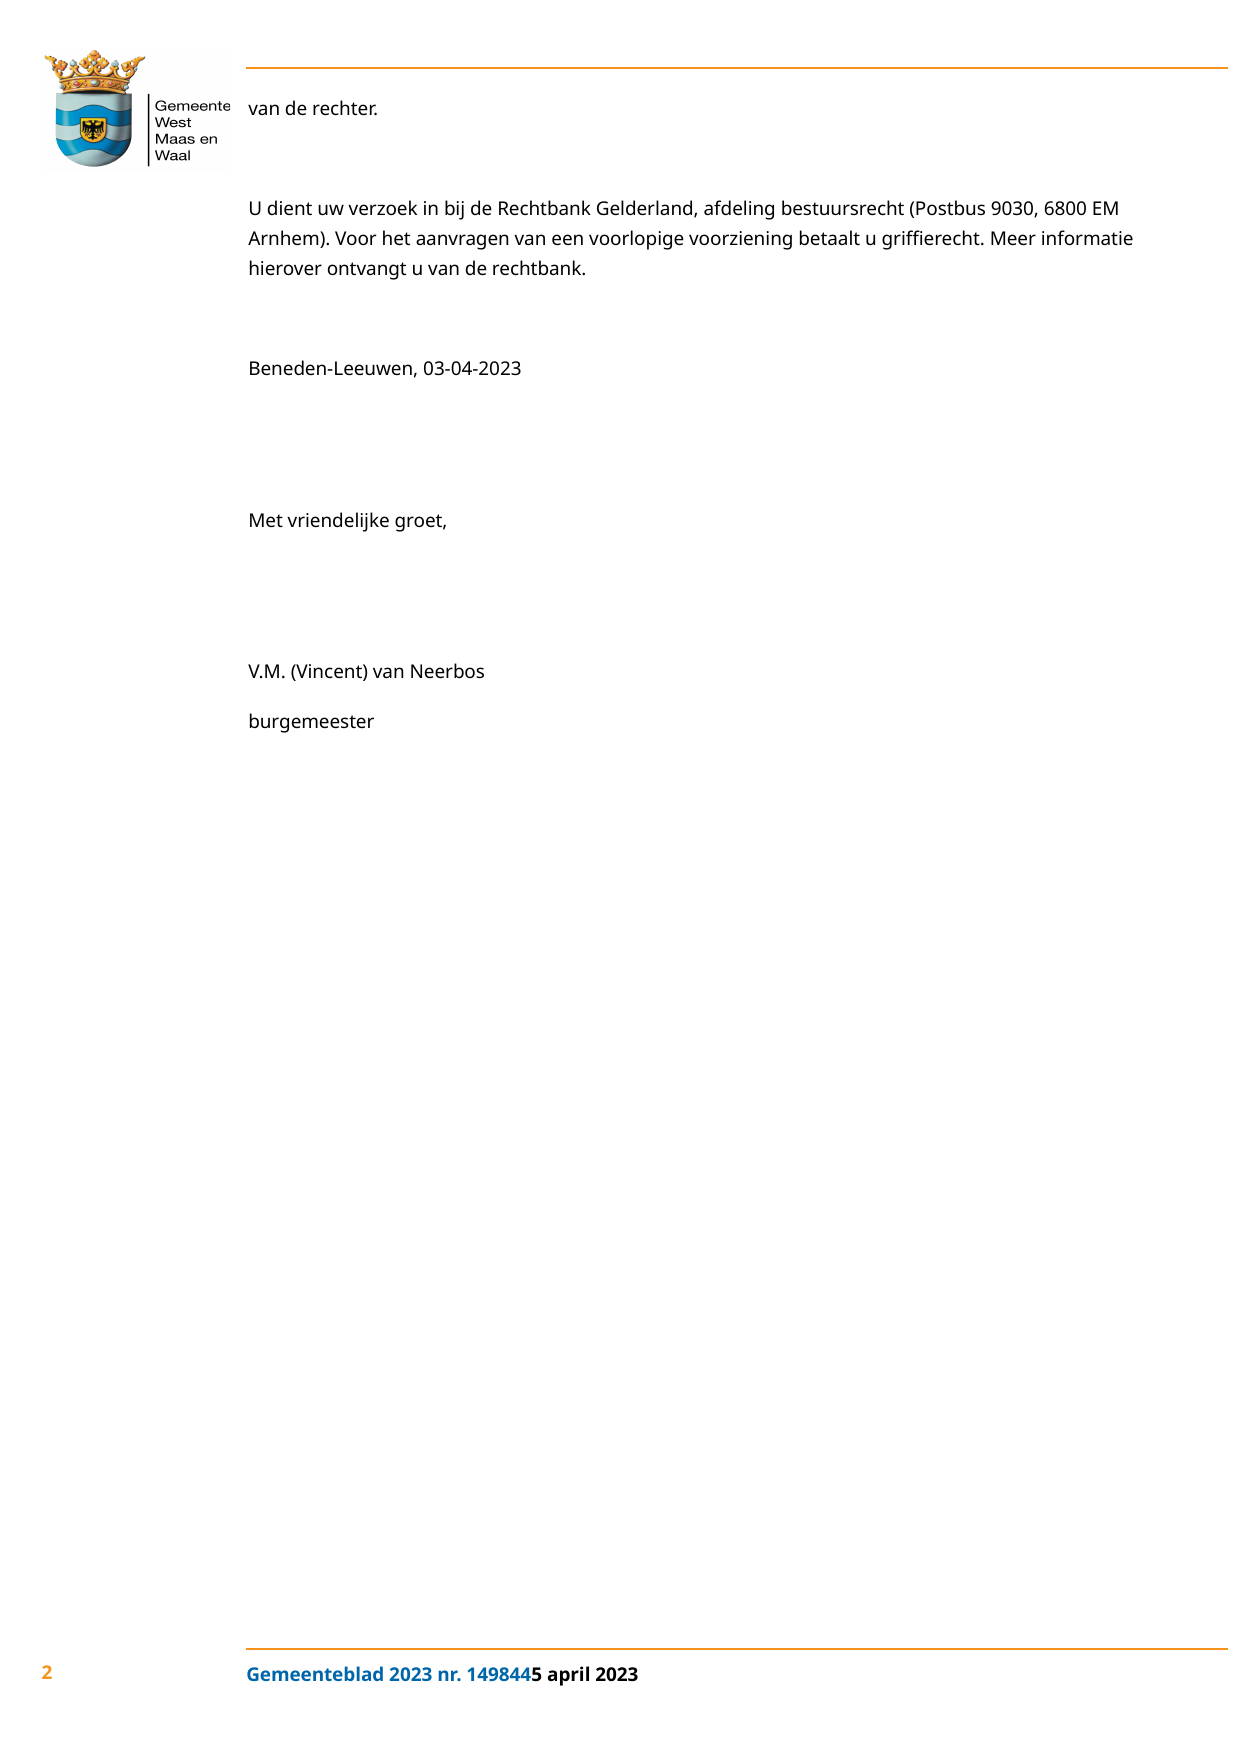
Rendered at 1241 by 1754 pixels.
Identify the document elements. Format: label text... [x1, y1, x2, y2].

text van de rechter. [248, 95, 1152, 121]
text burgemeester [248, 708, 1152, 734]
text Beneden-Leeuwen, 03-04-2023 [248, 356, 1152, 381]
text U dient uw verzoek in bij de Rechtbank Gelderland, afdeling bestuursrecht (Postbus 9030, 6800 EM Arnhem). Voor het aanvragen van een voorlopige voorziening betaalt u griffierecht. Meer informatie hierover ontvangt u van de rechtbank. [248, 196, 1152, 281]
text V.M. (Vincent) van Neerbos [248, 658, 1152, 684]
picture [41, 47, 231, 172]
text Met vriendelijke groet, [248, 507, 1152, 533]
